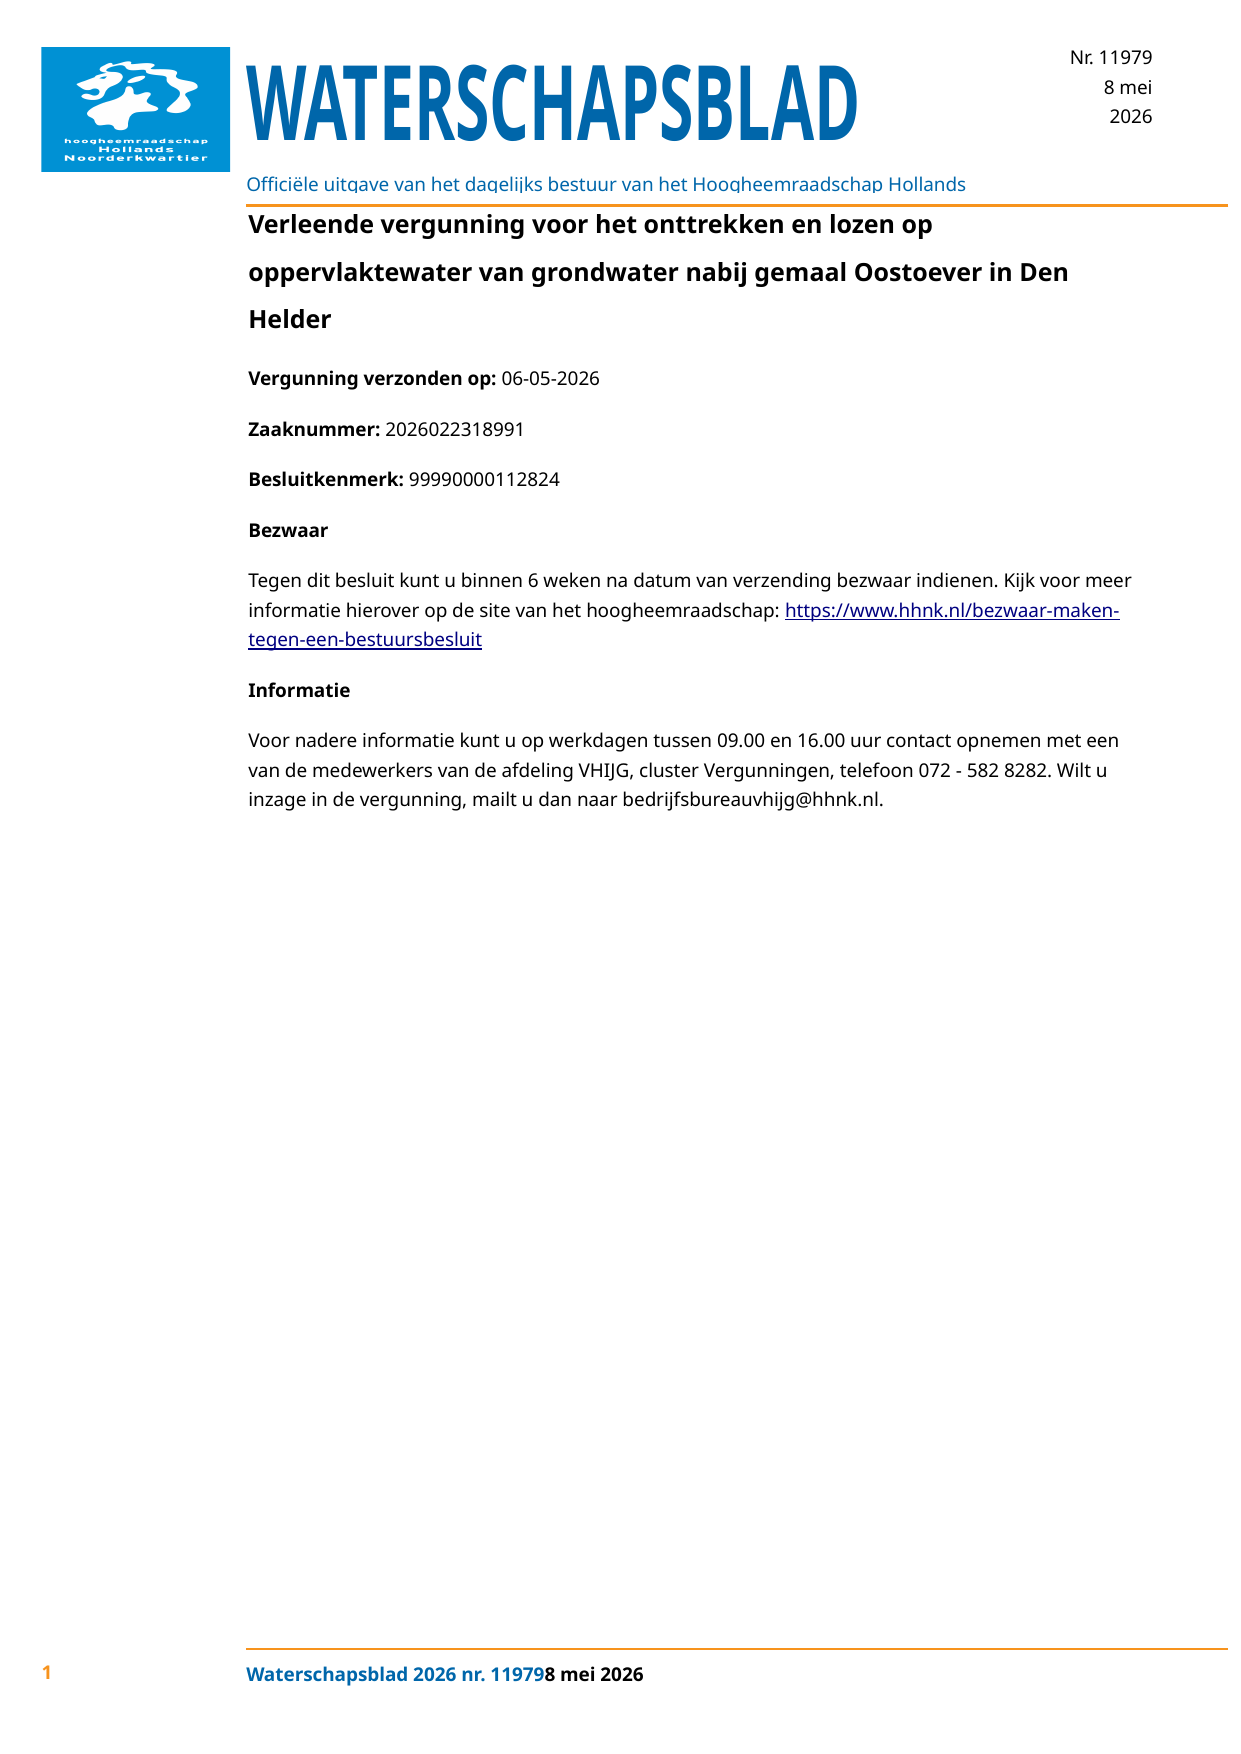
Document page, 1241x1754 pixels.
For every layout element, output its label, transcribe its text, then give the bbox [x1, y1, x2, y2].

text Zaaknummer: 2026022318991 [248, 416, 1152, 442]
text Besluitkenmerk: 99990000112824 [248, 466, 1152, 492]
text Voor nadere informatie kunt u op werkdagen tussen 09.00 en 16.00 uur contact opnemen met een van de medewerkers van de afdeling VHIJG, cluster Vergunningen, telefoon 072 - 582 8282. Wilt u inzage in de vergunning, mailt u dan naar bedrijfsbureauvhijg@hhnk.nl. [248, 727, 1152, 812]
text Bezwaar [248, 517, 1152, 542]
picture [78, 64, 122, 99]
text Vergunning verzonden op: 06-05-2026 [248, 366, 1152, 391]
text Tegen dit besluit kunt u binnen 6 weken na datum van verzending bezwaar indienen. Kijk voor meer informatie hierover op de site van het hoogheemraadschap: https://www.hhnk.nl/bezwaar-maken-tegen-een-bestuursbesluit [248, 567, 1152, 652]
text Informatie [248, 677, 1152, 702]
picture [129, 76, 144, 82]
picture [118, 62, 197, 112]
picture [88, 87, 157, 130]
text Verleende vergunning voor het onttrekken en lozen op oppervlaktewater van grondwater nabij gemaal Oostoever in Den Helder [248, 207, 1152, 336]
